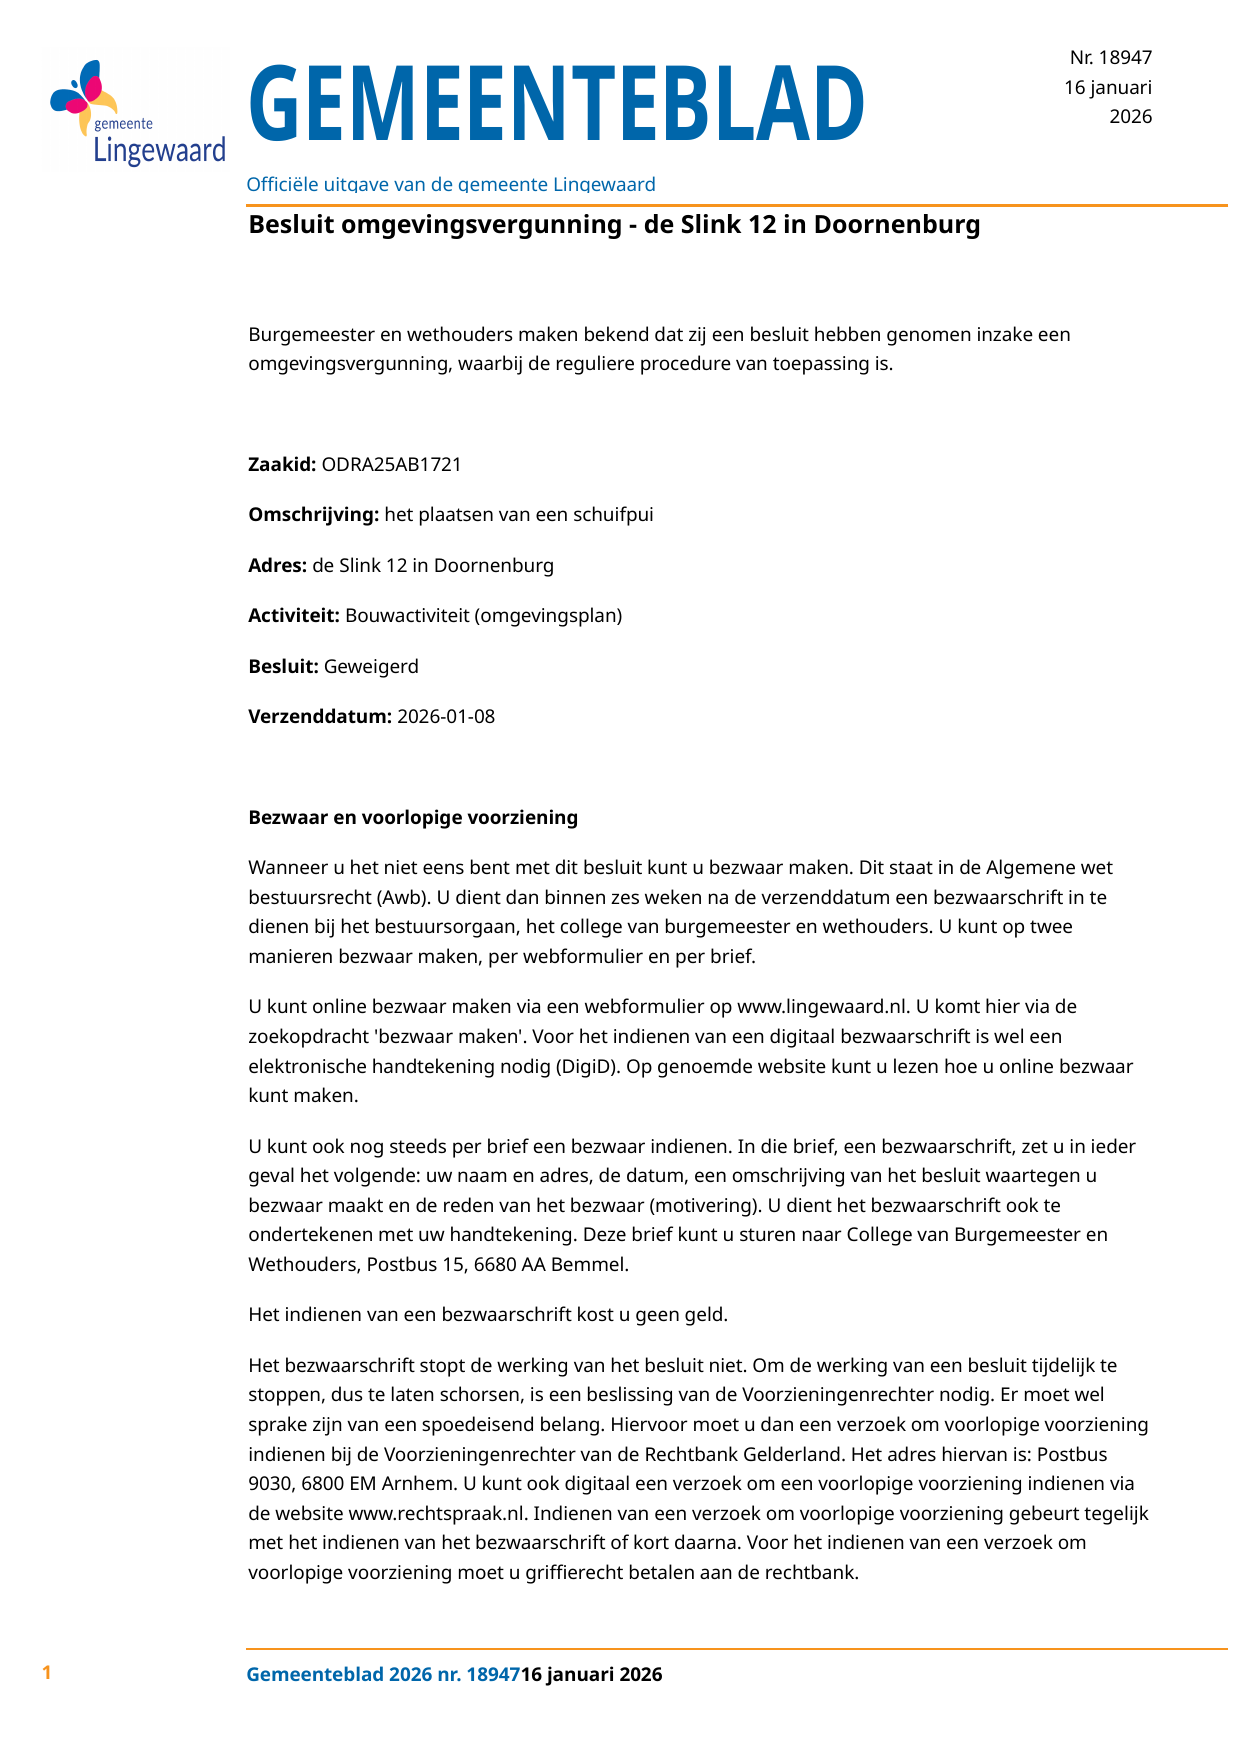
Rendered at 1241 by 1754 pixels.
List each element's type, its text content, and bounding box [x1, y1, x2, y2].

text Omschrijving: het plaatsen van een schuifpui [248, 502, 1152, 527]
text Besluit: Geweigerd [248, 653, 1152, 678]
text Het bezwaarschrift stopt de werking van het besluit niet. Om de werking van een besluit tijdelijk te stoppen, dus te laten schorsen, is een beslissing van de Voorzieningenrechter nodig. Er moet wel sprake zijn van een spoedeisend belang. Hiervoor moet u dan een verzoek om voorlopige voorziening indienen bij de Voorzieningenrechter van de Rechtbank Gelderland. Het adres hiervan is: Postbus 9030, 6800 EM Arnhem. U kunt ook digitaal een verzoek om een voorlopige voorziening indienen via de website www.rechtspraak.nl. Indienen van een verzoek om voorlopige voorziening gebeurt tegelijk met het indienen van het bezwaarschrift of kort daarna. Voor het indienen van een verzoek om voorlopige voorziening moet u griffierecht betalen aan de rechtbank. [248, 1352, 1152, 1585]
picture [41, 47, 231, 172]
text Het indienen van een bezwaarschrift kost u geen geld. [248, 1302, 1152, 1327]
text U kunt ook nog steeds per brief een bezwaar indienen. In die brief, een bezwaarschrift, zet u in ieder geval het volgende: uw naam en adres, de datum, een omschrijving van het besluit waartegen u bezwaar maakt en de reden van het bezwaar (motivering). U dient het bezwaarschrift ook te ondertekenen met uw handtekening. Deze brief kunt u sturen naar College van Burgemeester en Wethouders, Postbus 15, 6680 AA Bemmel. [248, 1133, 1152, 1277]
text U kunt online bezwaar maken via een webformulier op www.lingewaard.nl. U komt hier via de zoekopdracht 'bezwaar maken'. Voor het indienen van een digitaal bezwaarschrift is wel een elektronische handtekening nodig (DigiD). Op genoemde website kunt u lezen hoe u online bezwaar kunt maken. [248, 994, 1152, 1108]
text Wanneer u het niet eens bent met dit besluit kunt u bezwaar maken. Dit staat in de Algemene wet bestuursrecht (Awb). U dient dan binnen zes weken na de verzenddatum een bezwaarschrift in te dienen bij het bestuursorgaan, het college van burgemeester en wethouders. U kunt op twee manieren bezwaar maken, per webformulier en per brief. [248, 854, 1152, 969]
text Activiteit: Bouwactiviteit (omgevingsplan) [248, 602, 1152, 628]
text Adres: de Slink 12 in Doornenburg [248, 552, 1152, 578]
text Burgemeester en wethouders maken bekend dat zij een besluit hebben genomen inzake een omgevingsvergunning, waarbij de reguliere procedure van toepassing is. [248, 321, 1152, 376]
text Zaakid: ODRA25AB1721 [248, 451, 1152, 477]
text Besluit omgevingsvergunning - de Slink 12 in Doornenburg [248, 207, 1152, 241]
text Bezwaar en voorlopige voorziening [248, 804, 1152, 830]
text Verzenddatum: 2026-01-08 [248, 703, 1152, 729]
